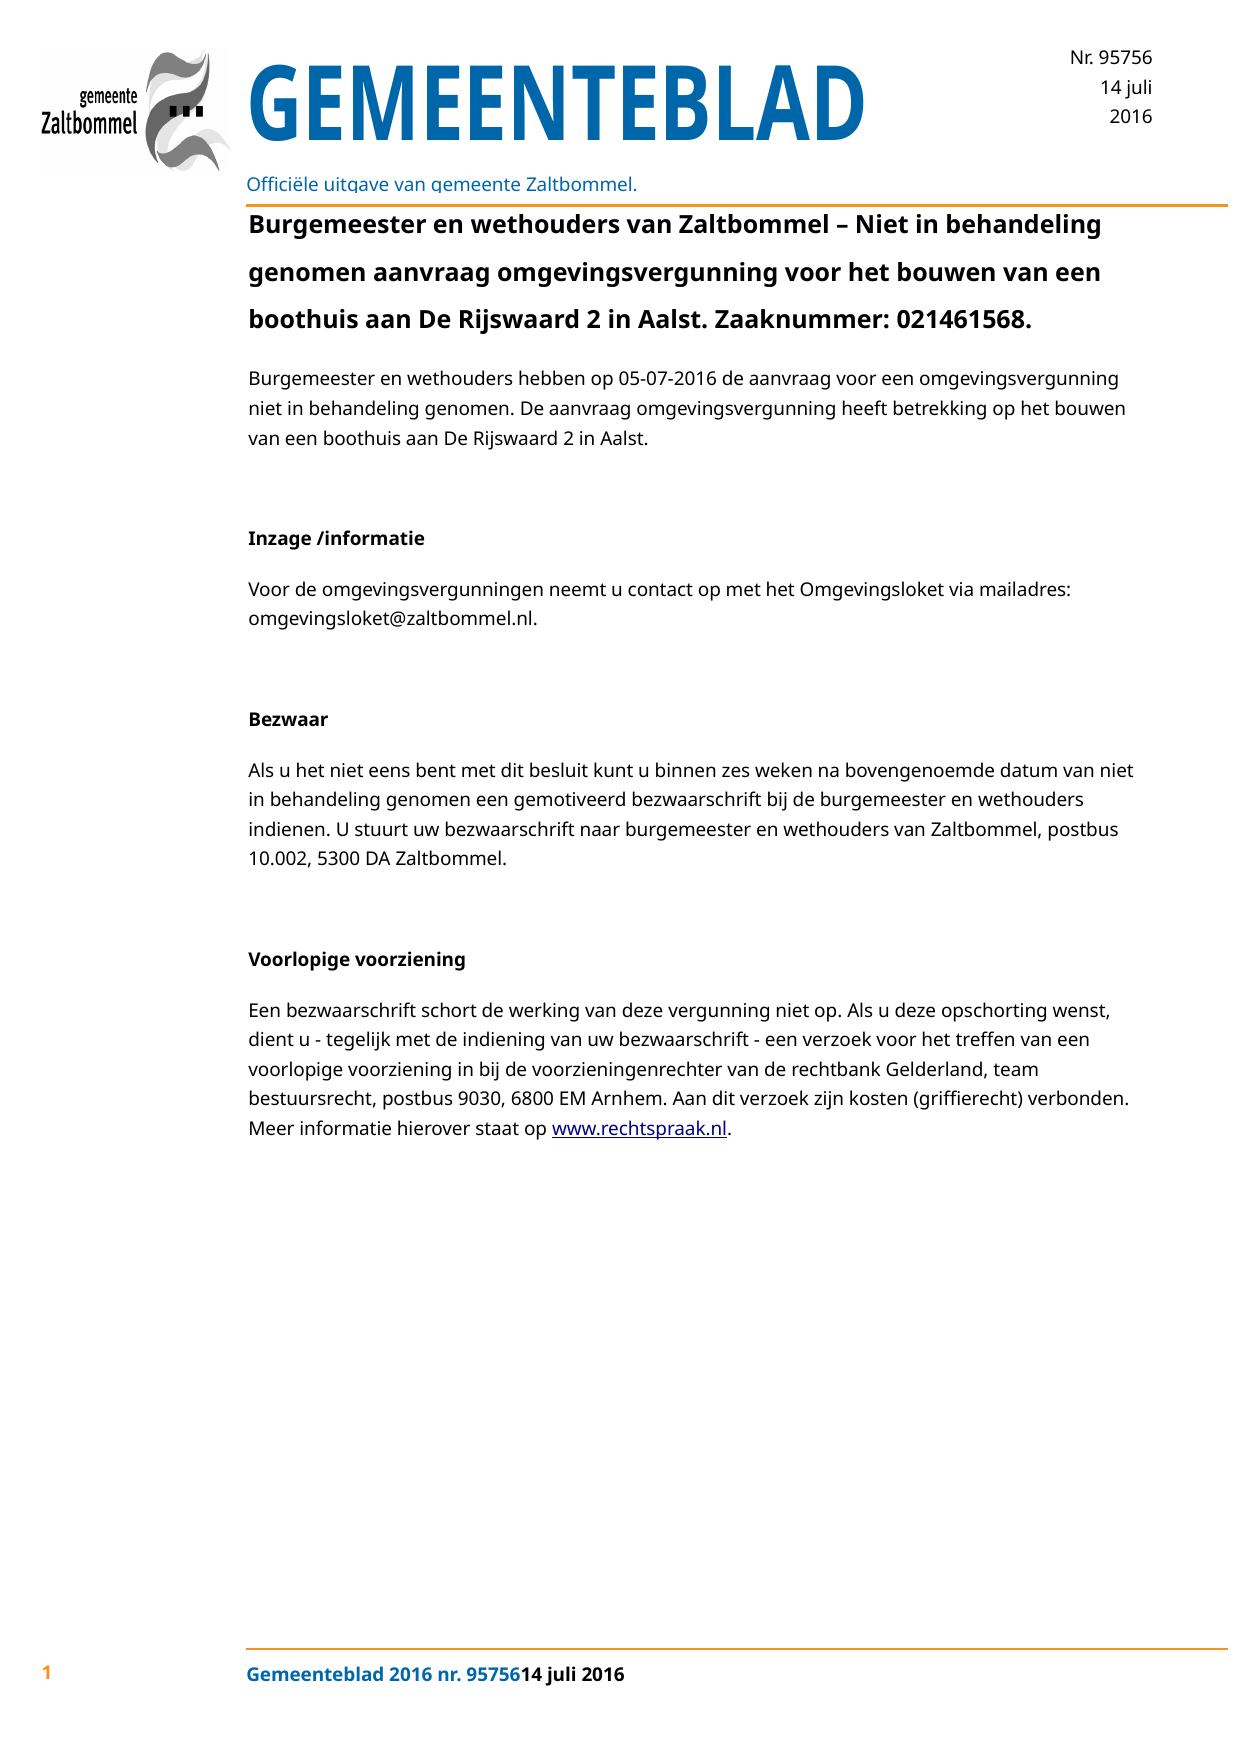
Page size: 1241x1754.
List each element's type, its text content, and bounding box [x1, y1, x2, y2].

text Burgemeester en wethouders van Zaltbommel – Niet in behandeling genomen aanvraag omgevingsvergunning voor het bouwen van een boothuis aan De Rijswaard 2 in Aalst. Zaaknummer: 021461568. [248, 207, 1152, 336]
text Een bezwaarschrift schort de werking van deze vergunning niet op. Als u deze opschorting wenst, dient u - tegelijk met de indiening van uw bezwaarschrift - een verzoek voor het treffen van een voorlopige voorziening in bij de voorzieningenrechter van de rechtbank Gelderland, team bestuursrecht, postbus 9030, 6800 EM Arnhem. Aan dit verzoek zijn kosten (griffierecht) verbonden. Meer informatie hierover staat op www.rechtspraak.nl. [248, 997, 1152, 1141]
text Inzage /informatie [248, 526, 1152, 551]
picture [41, 47, 231, 172]
text Bezwaar [248, 706, 1152, 732]
text Burgemeester en wethouders hebben op 05-07-2016 de aanvraag voor een omgevingsvergunning niet in behandeling genomen. De aanvraag omgevingsvergunning heeft betrekking op het bouwen van een boothuis aan De Rijswaard 2 in Aalst. [248, 366, 1152, 450]
text Voorlopige voorziening [248, 946, 1152, 972]
text Voor de omgevingsvergunningen neemt u contact op met het Omgevingsloket via mailadres: omgevingsloket@zaltbommel.nl. [248, 576, 1152, 631]
text Als u het niet eens bent met dit besluit kunt u binnen zes weken na bovengenoemde datum van niet in behandeling genomen een gemotiveerd bezwaarschrift bij de burgemeester en wethouders indienen. U stuurt uw bezwaarschrift naar burgemeester en wethouders van Zaltbommel, postbus 10.002, 5300 DA Zaltbommel. [248, 757, 1152, 871]
